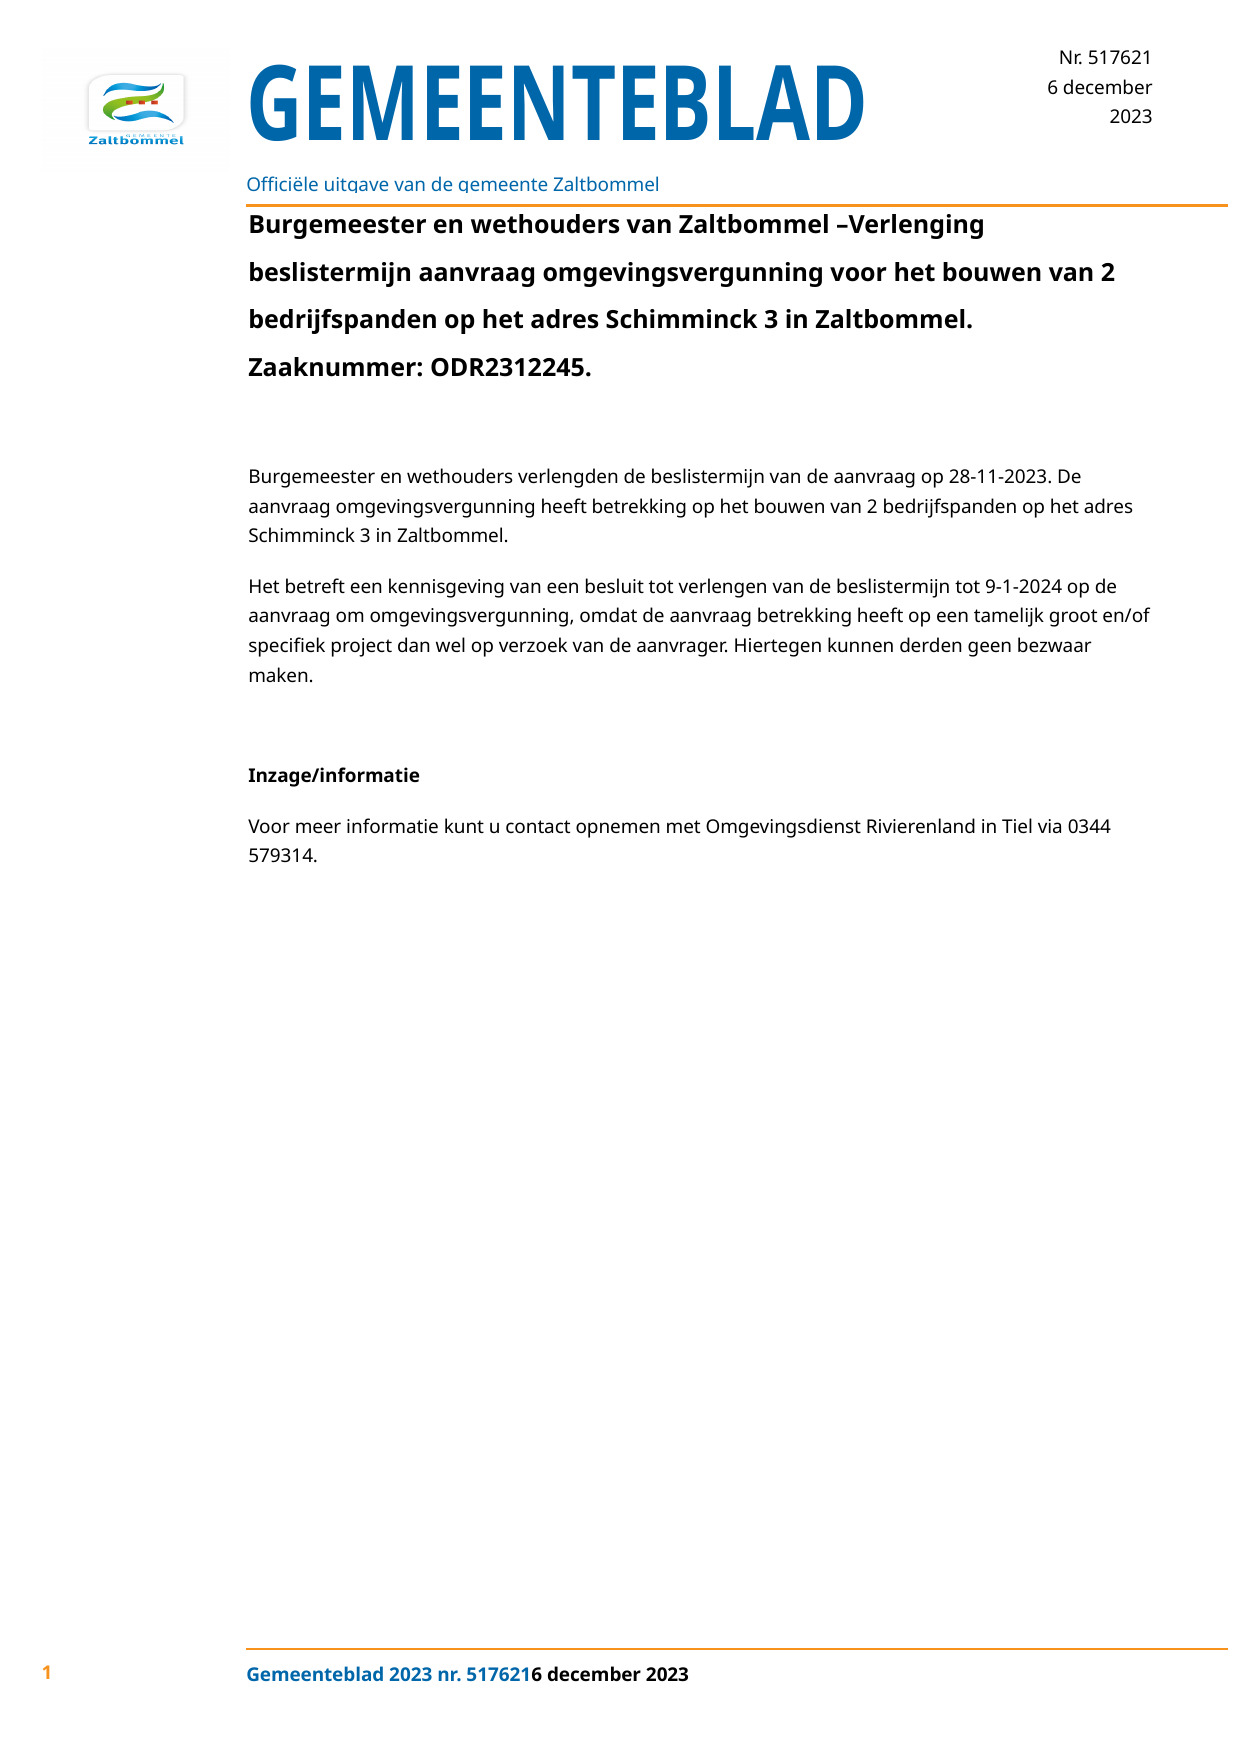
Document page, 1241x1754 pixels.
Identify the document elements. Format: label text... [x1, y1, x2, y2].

text Burgemeester en wethouders van Zaltbommel –Verlenging beslistermijn aanvraag omgevingsvergunning voor het bouwen van 2 bedrijfspanden op het adres Schimminck 3 in Zaltbommel. Zaaknummer: ODR2312245. [248, 207, 1152, 384]
text Inzage/informatie [248, 763, 1152, 788]
picture [41, 47, 231, 172]
text Voor meer informatie kunt u contact opnemen met Omgevingsdienst Rivierenland in Tiel via 0344 579314. [248, 813, 1152, 868]
text Het betreft een kennisgeving van een besluit tot verlengen van de beslistermijn tot 9-1-2024 op de aanvraag om omgevingsvergunning, omdat de aanvraag betrekking heeft op een tamelijk groot en/of specifiek project dan wel op verzoek van de aanvrager. Hiertegen kunnen derden geen bezwaar maken. [248, 573, 1152, 688]
text Burgemeester en wethouders verlengden de beslistermijn van de aanvraag op 28-11-2023. De aanvraag omgevingsvergunning heeft betrekking op het bouwen van 2 bedrijfspanden op het adres Schimminck 3 in Zaltbommel. [248, 463, 1152, 548]
